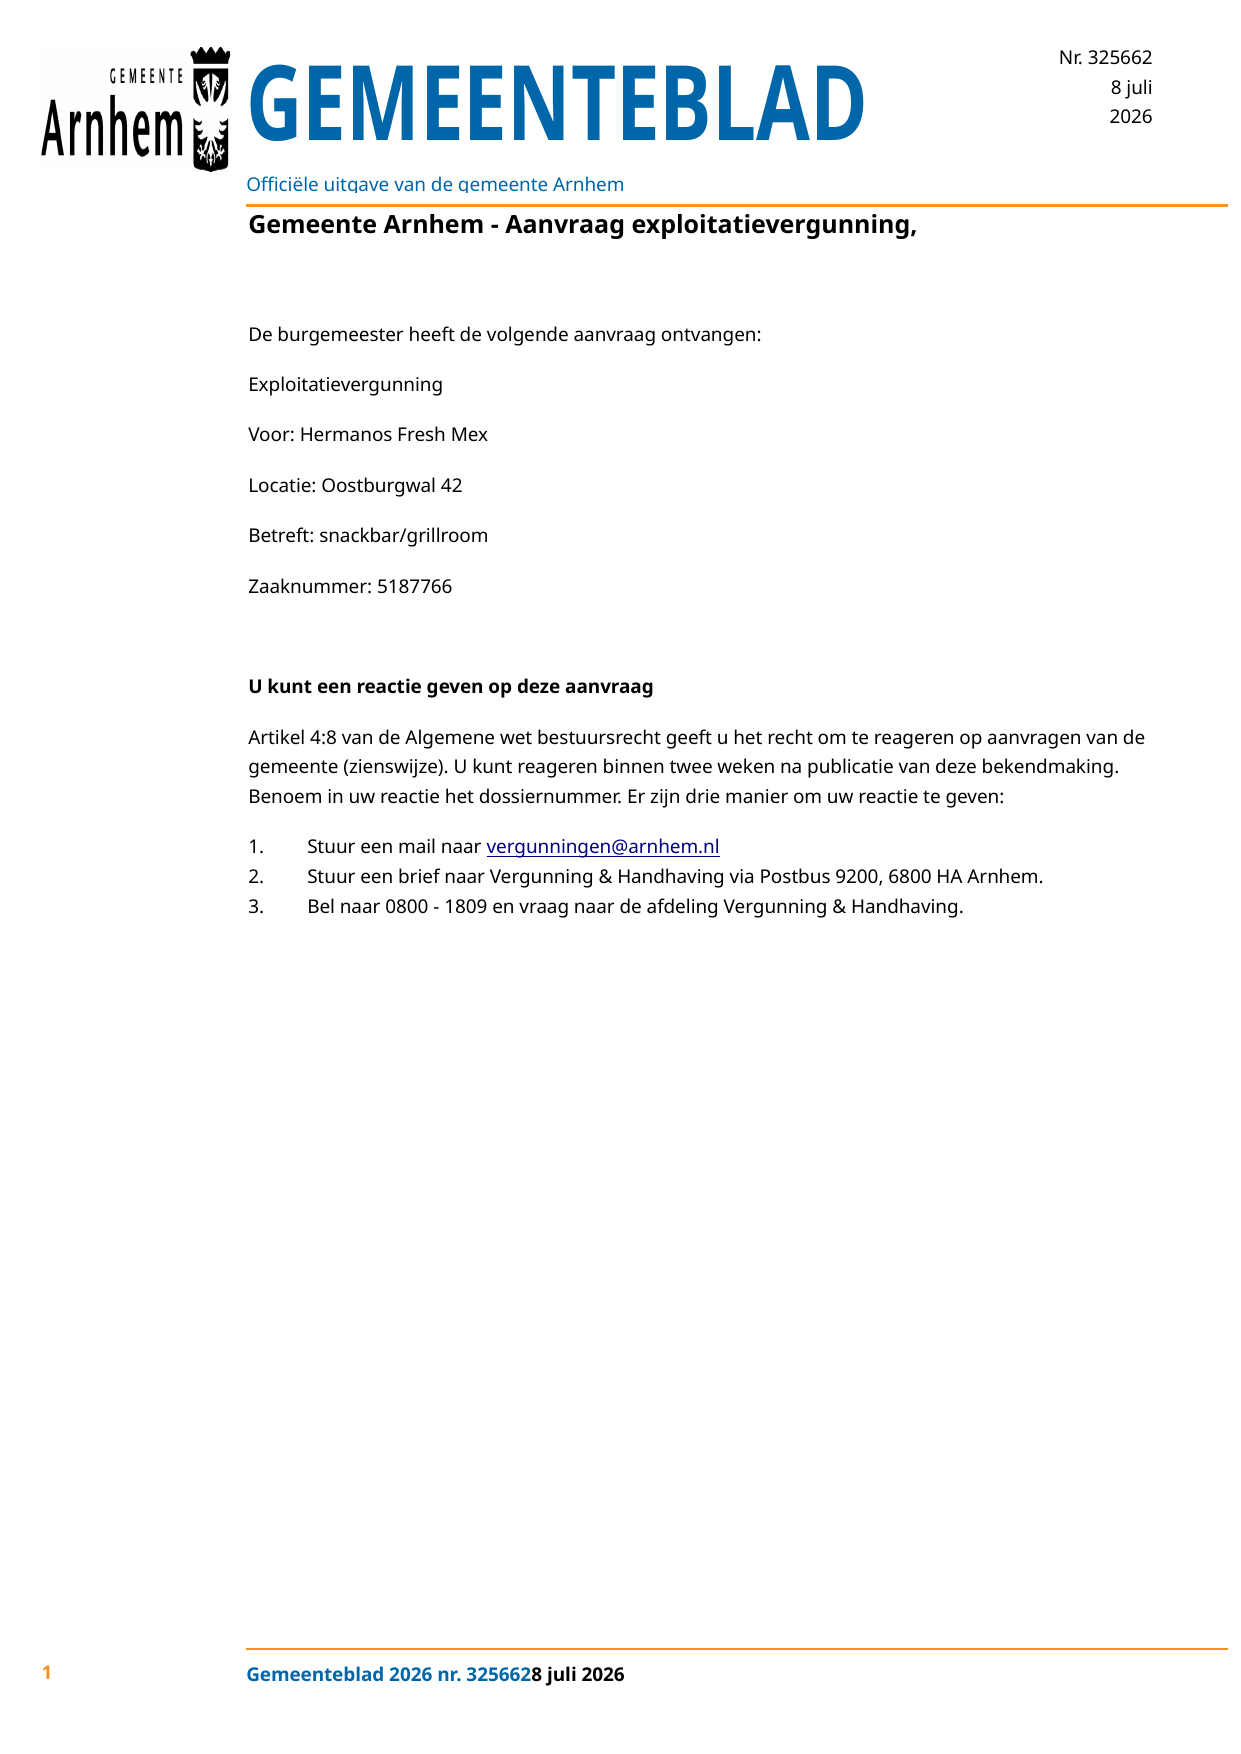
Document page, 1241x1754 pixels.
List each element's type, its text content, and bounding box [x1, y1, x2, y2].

text Exploitatievergunning [248, 371, 1152, 397]
text U kunt een reactie geven op deze aanvraag [248, 674, 1152, 699]
text Zaaknummer: 5187766 [248, 573, 1152, 598]
list Stuur een brief naar Vergunning & Handhaving via Postbus 9200, 6800 HA Arnhem. [248, 863, 1152, 889]
text Locatie: Oostburgwal 42 [248, 472, 1152, 498]
text Artikel 4:8 van de Algemene wet bestuursrecht geeft u het recht om te reageren op aanvragen van de gemeente (zienswijze). U kunt reageren binnen twee weken na publicatie van deze bekendmaking. Benoem in uw reactie het dossiernummer. Er zijn drie manier om uw reactie te geven: [248, 724, 1152, 809]
list Stuur een mail naar vergunningen@arnhem.nl [248, 834, 1152, 859]
picture [41, 47, 231, 172]
text Gemeente Arnhem - Aanvraag exploitatievergunning, [248, 207, 1152, 241]
list Bel naar 0800 - 1809 en vraag naar de afdeling Vergunning & Handhaving. [248, 893, 1152, 918]
text Voor: Hermanos Fresh Mex [248, 422, 1152, 447]
text De burgemeester heeft de volgende aanvraag ontvangen: [248, 321, 1152, 346]
text Betreft: snackbar/grillroom [248, 522, 1152, 548]
